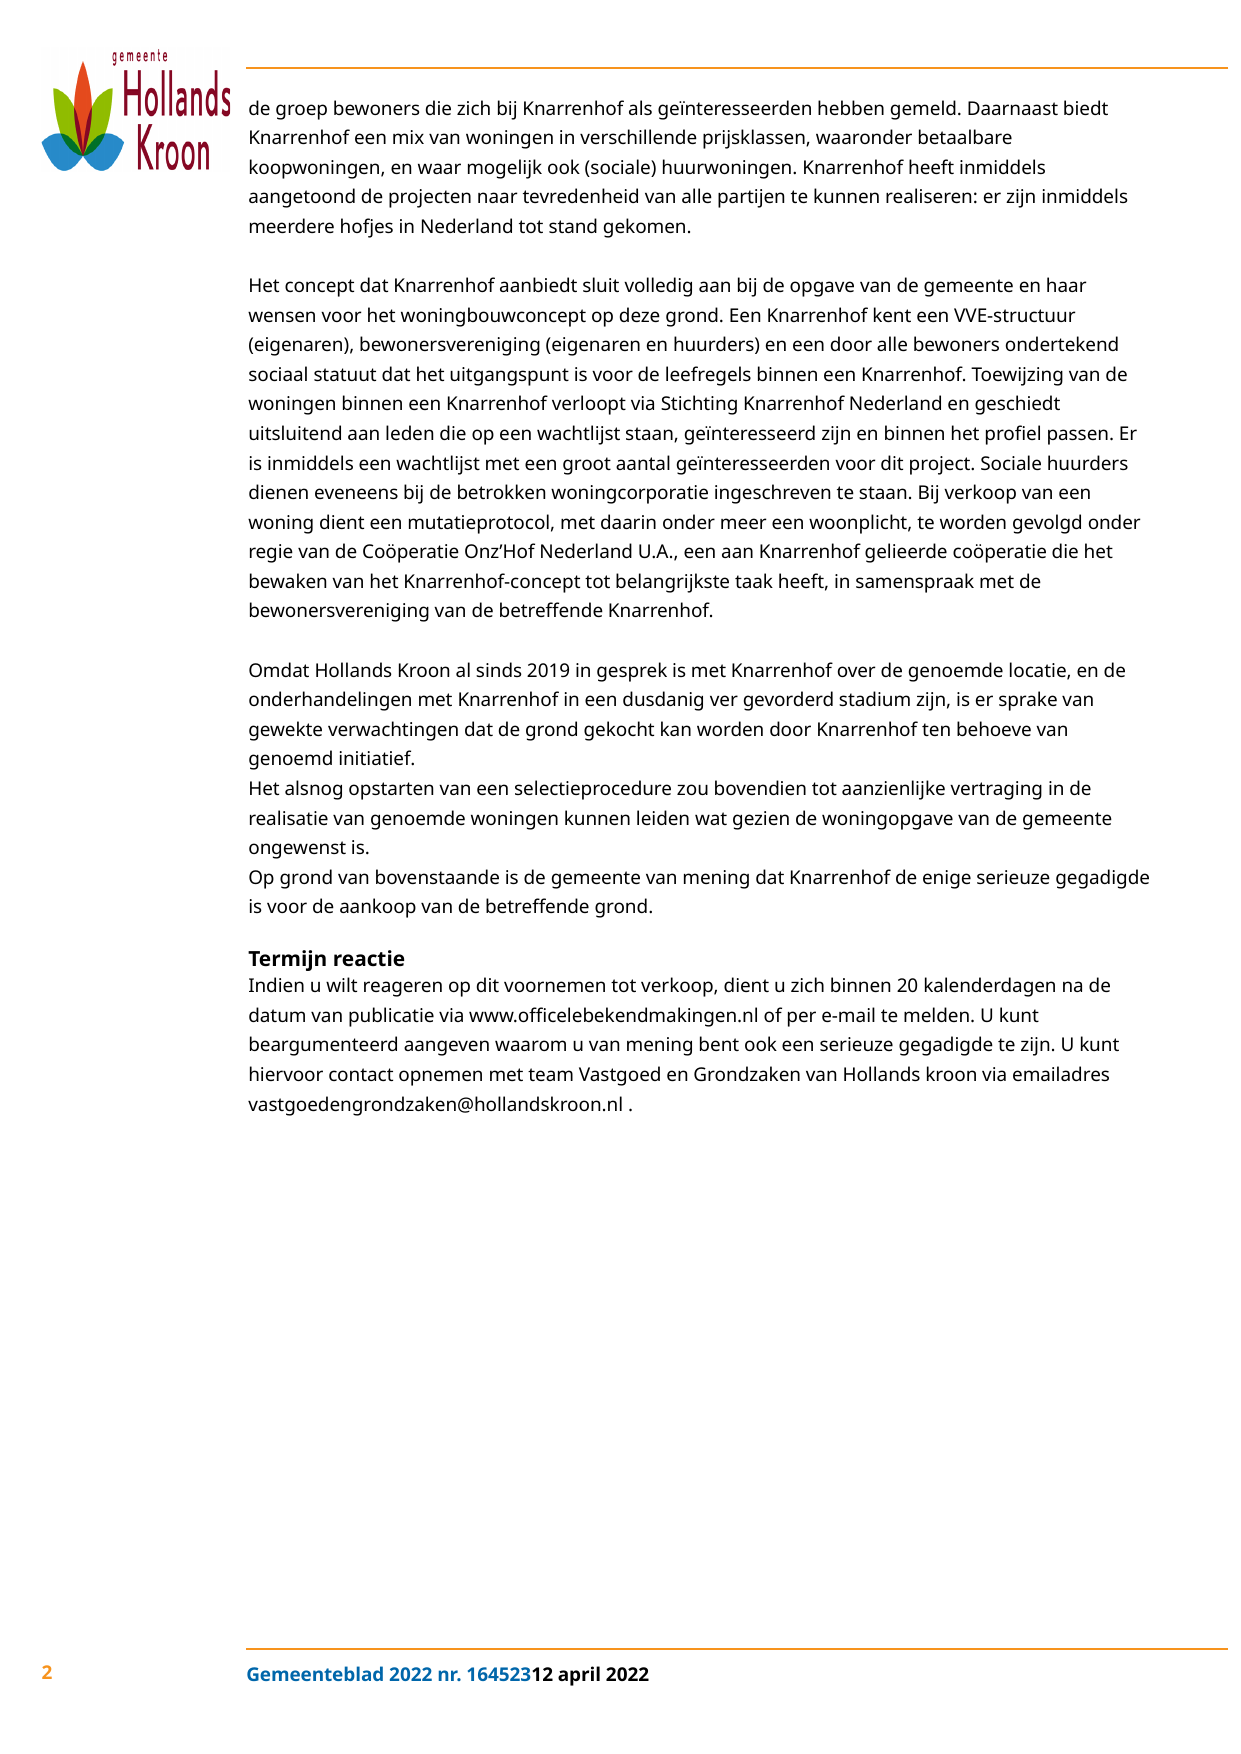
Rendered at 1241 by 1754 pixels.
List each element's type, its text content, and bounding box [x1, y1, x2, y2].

text Het alsnog opstarten van een selectieprocedure zou bovendien tot aanzienlijke vertraging in de realisatie van genoemde woningen kunnen leiden wat gezien de woningopgave van de gemeente ongewenst is. [248, 775, 1152, 860]
text de groep bewoners die zich bij Knarrenhof als geïnteresseerden hebben gemeld. Daarnaast biedt Knarrenhof een mix van woningen in verschillende prijsklassen, waaronder betaalbare koopwoningen, en waar mogelijk ook (sociale) huurwoningen. Knarrenhof heeft inmiddels aangetoond de projecten naar tevredenheid van alle partijen te kunnen realiseren: er zijn inmiddels meerdere hofjes in Nederland tot stand gekomen. [248, 95, 1152, 239]
text Termijn reactie [248, 944, 1152, 972]
text Het concept dat Knarrenhof aanbiedt sluit volledig aan bij de opgave van de gemeente en haar wensen voor het woningbouwconcept op deze grond. Een Knarrenhof kent een VVE-structuur (eigenaren), bewonersvereniging (eigenaren en huurders) en een door alle bewoners ondertekend sociaal statuut dat het uitgangspunt is voor de leefregels binnen een Knarrenhof. Toewijzing van de woningen binnen een Knarrenhof verloopt via Stichting Knarrenhof Nederland en geschiedt uitsluitend aan leden die op een wachtlijst staan, geïnteresseerd zijn en binnen het profiel passen. Er is inmiddels een wachtlijst met een groot aantal geïnteresseerden voor dit project. Sociale huurders dienen eveneens bij de betrokken woningcorporatie ingeschreven te staan. Bij verkoop van een woning dient een mutatieprotocol, met daarin onder meer een woonplicht, te worden gevolgd onder regie van de Coöperatie Onz’Hof Nederland U.A., een aan Knarrenhof gelieerde coöperatie die het bewaken van het Knarrenhof-concept tot belangrijkste taak heeft, in samenspraak met de bewonersvereniging van de betreffende Knarrenhof. [248, 272, 1152, 623]
text Omdat Hollands Kroon al sinds 2019 in gesprek is met Knarrenhof over de genoemde locatie, en de onderhandelingen met Knarrenhof in een dusdanig ver gevorderd stadium zijn, is er sprake van gewekte verwachtingen dat de grond gekocht kan worden door Knarrenhof ten behoeve van genoemd initiatief. [248, 657, 1152, 771]
picture [41, 47, 231, 172]
text Indien u wilt reageren op dit voornemen tot verkoop, dient u zich binnen 20 kalenderdagen na de datum van publicatie via www.officelebekendmakingen.nl of per e-mail te melden. U kunt beargumenteerd aangeven waarom u van mening bent ook een serieuze gegadigde te zijn. U kunt hiervoor contact opnemen met team Vastgoed en Grondzaken van Hollands kroon via emailadres vastgoedengrondzaken@hollandskroon.nl . [248, 972, 1152, 1116]
text Op grond van bovenstaande is de gemeente van mening dat Knarrenhof de enige serieuze gegadigde is voor de aankoop van de betreffende grond. [248, 864, 1152, 919]
